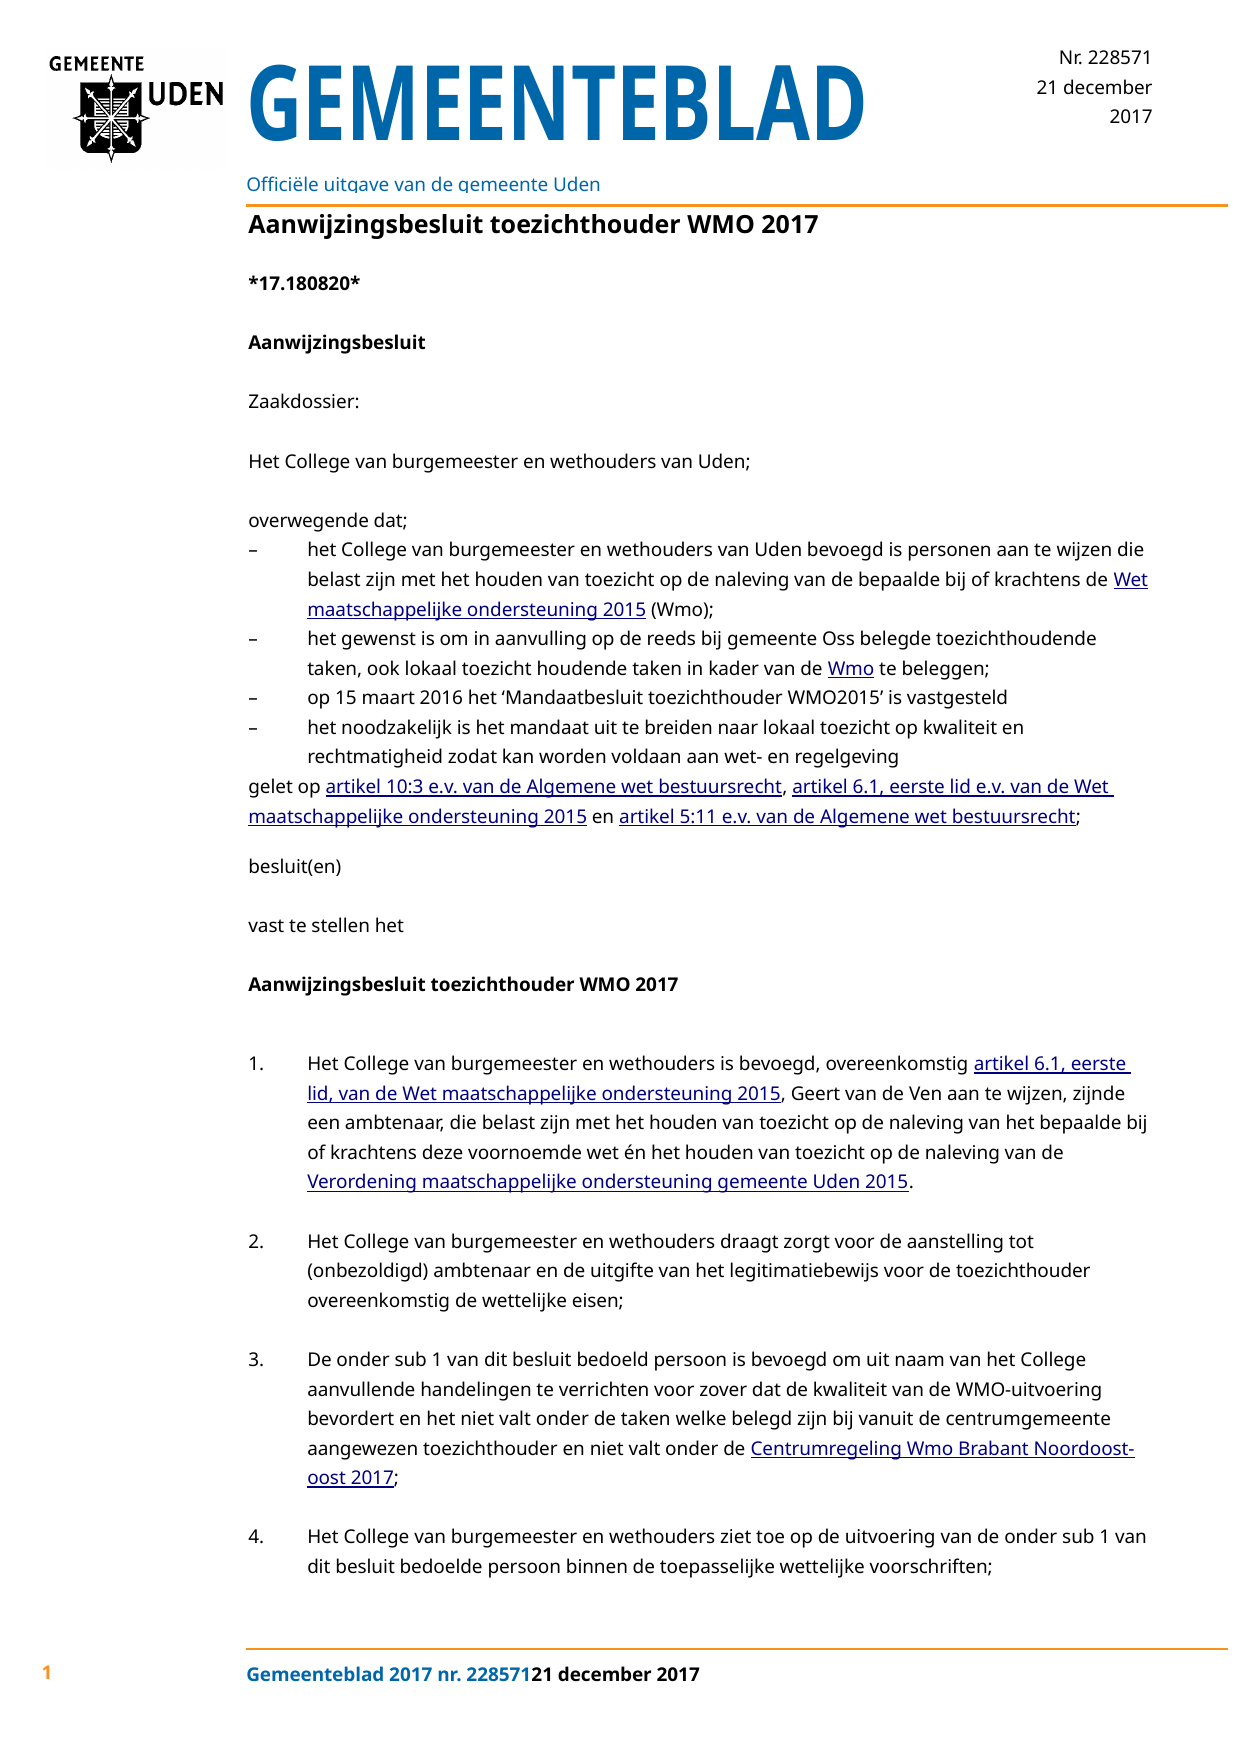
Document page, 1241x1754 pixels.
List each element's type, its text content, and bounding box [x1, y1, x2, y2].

text Het College van burgemeester en wethouders van Uden; [248, 448, 1152, 473]
text *17.180820* [248, 270, 1152, 296]
text Zaakdossier: [248, 389, 1152, 414]
list De onder sub 1 van dit besluit bedoeld persoon is bevoegd om uit naam van het College aanvullende handelingen te verrichten voor zover dat de kwaliteit van de WMO-uitvoering bevordert en het niet valt onder de taken welke belegd zijn bij vanuit de centrumgemeente aangewezen toezichthouder en niet valt onder de Centrumregeling Wmo Brabant Noordoost-oost 2017; [248, 1346, 1152, 1490]
text overwegende dat; [248, 507, 1152, 533]
text Aanwijzingsbesluit toezichthouder WMO 2017 [248, 207, 1152, 241]
list het College van burgemeester en wethouders van Uden bevoegd is personen aan te wijzen die belast zijn met het houden van toezicht op de naleving van de bepaalde bij of krachtens de Wet maatschappelijke ondersteuning 2015 (Wmo); [248, 537, 1152, 621]
list het gewenst is om in aanvulling op de reeds bij gemeente Oss belegde toezichthoudende taken, ook lokaal toezicht houdende taken in kader van de Wmo te beleggen; [248, 625, 1152, 681]
text besluit(en) [248, 853, 1152, 879]
picture [41, 47, 231, 172]
list Het College van burgemeester en wethouders ziet toe op de uitvoering van de onder sub 1 van dit besluit bedoelde persoon binnen de toepasselijke wettelijke voorschriften; [248, 1524, 1152, 1579]
text vast te stellen het [248, 912, 1152, 938]
list op 15 maart 2016 het ‘Mandaatbesluit toezichthouder WMO2015’ is vastgesteld [248, 684, 1152, 710]
text Aanwijzingsbesluit toezichthouder WMO 2017 [248, 971, 1152, 997]
text gelet op artikel 10:3 e.v. van de Algemene wet bestuursrecht, artikel 6.1, eerste lid e.v. van de Wet maatschappelijke ondersteuning 2015 en artikel 5:11 e.v. van de Algemene wet bestuursrecht; [248, 773, 1152, 828]
list Het College van burgemeester en wethouders is bevoegd, overeenkomstig artikel 6.1, eerste lid, van de Wet maatschappelijke ondersteuning 2015, Geert van de Ven aan te wijzen, zijnde een ambtenaar, die belast zijn met het houden van toezicht op de naleving van het bepaalde bij of krachtens deze voornoemde wet én het houden van toezicht op de naleving van de Verordening maatschappelijke ondersteuning gemeente Uden 2015. [248, 1050, 1152, 1194]
list Het College van burgemeester en wethouders draagt zorgt voor de aanstelling tot (onbezoldigd) ambtenaar en de uitgifte van het legitimatiebewijs voor de toezichthouder overeenkomstig de wettelijke eisen; [248, 1228, 1152, 1313]
list het noodzakelijk is het mandaat uit te breiden naar lokaal toezicht op kwaliteit en rechtmatigheid zodat kan worden voldaan aan wet- en regelgeving [248, 714, 1152, 769]
text Aanwijzingsbesluit [248, 329, 1152, 355]
